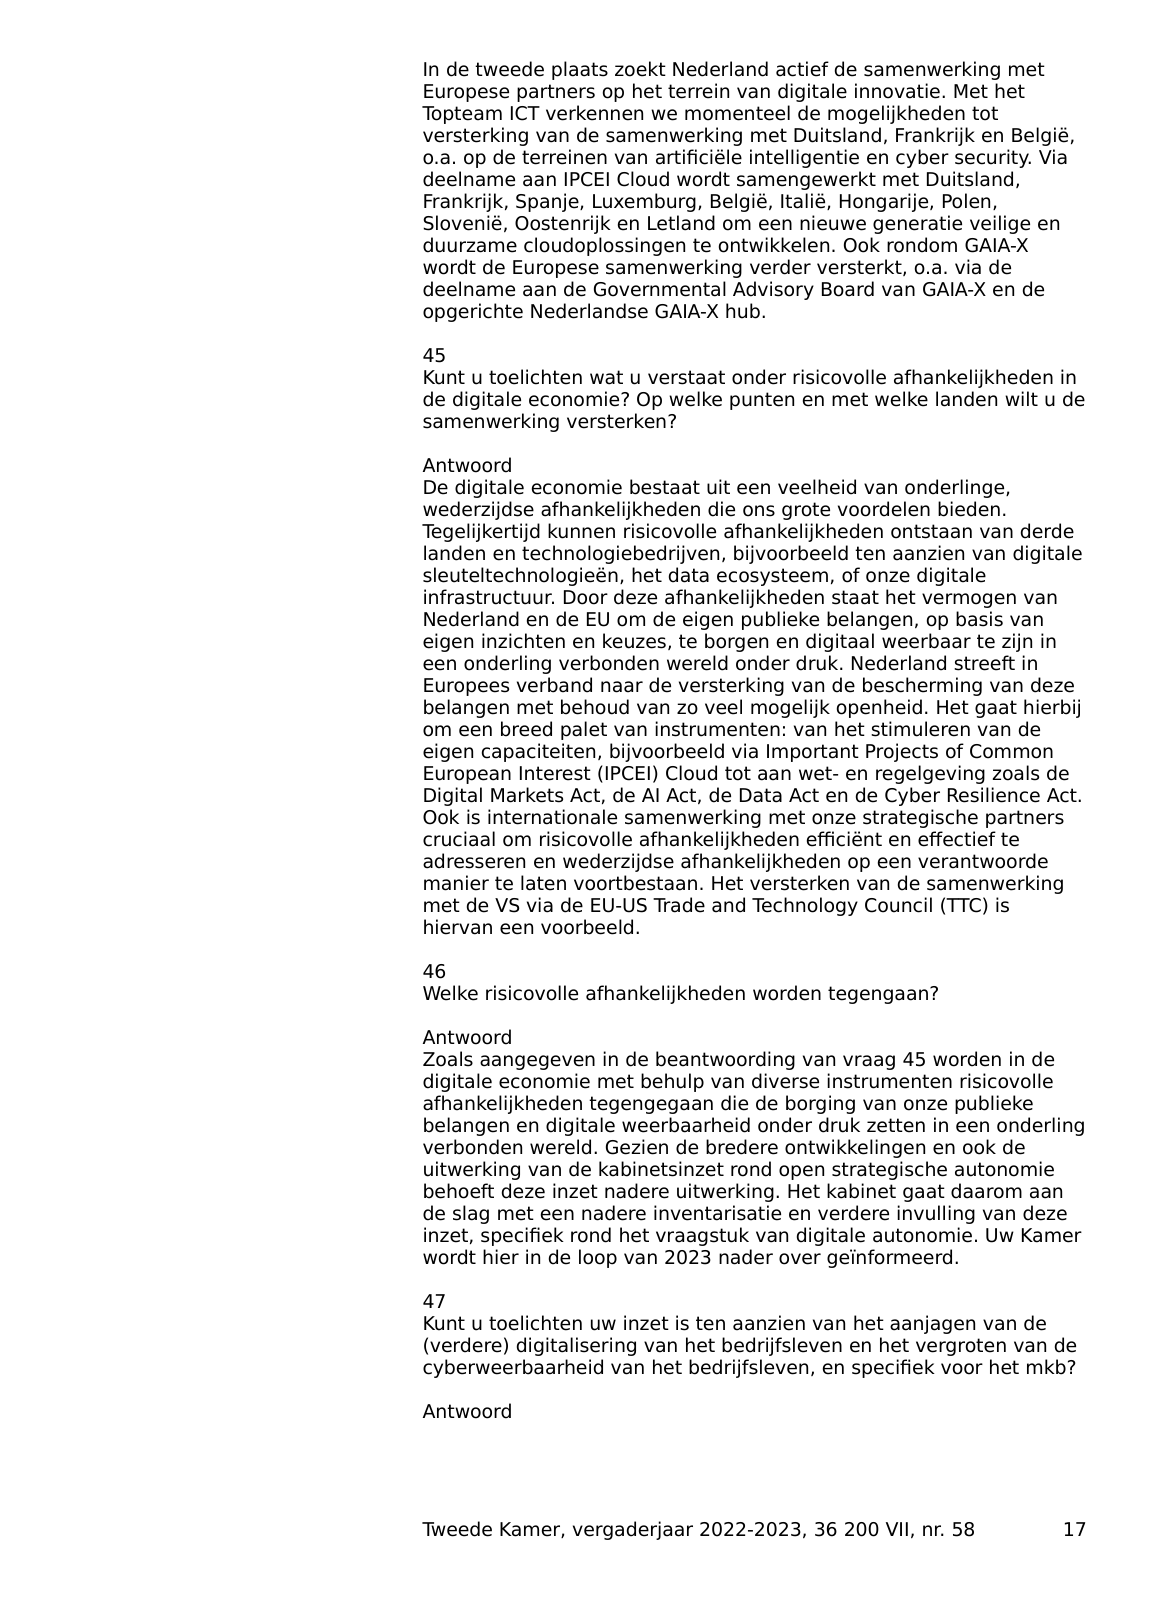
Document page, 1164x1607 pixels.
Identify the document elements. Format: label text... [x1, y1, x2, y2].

text Kunt u toelichten uw inzet is ten aanzien van het aanjagen van de (verdere) digitalisering van het bedrijfsleven en het vergroten van de cyberweerbaarheid van het bedrijfsleven, en specifiek voor het mkb? [422, 1313, 1087, 1379]
text Antwoord [422, 1401, 1087, 1423]
text 46 [422, 961, 1087, 983]
text 47 [422, 1291, 1087, 1313]
text Welke risicovolle afhankelijkheden worden tegengaan? [422, 983, 1087, 1005]
text De digitale economie bestaat uit een veelheid van onderlinge, wederzijdse afhankelijkheden die ons grote voordelen bieden. Tegelijkertijd kunnen risicovolle afhankelijkheden ontstaan van derde landen en technologiebedrijven, bijvoorbeeld ten aanzien van digitale sleuteltechnologieën, het data ecosysteem, of onze digitale infrastructuur. Door deze afhankelijkheden staat het vermogen van Nederland en de EU om de eigen publieke belangen, op basis van eigen inzichten en keuzes, te borgen en digitaal weerbaar te zijn in een onderling verbonden wereld onder druk. Nederland streeft in Europees verband naar de versterking van de bescherming van deze belangen met behoud van zo veel mogelijk openheid. Het gaat hierbij om een breed palet van instrumenten: van het stimuleren van de eigen capaciteiten, bijvoorbeeld via Important Projects of Common European Interest (IPCEI) Cloud tot aan wet- en regelgeving zoals de Digital Markets Act, de AI Act, de Data Act en de Cyber Resilience Act. Ook is internationale samenwerking met onze strategische partners cruciaal om risicovolle afhankelijkheden efficiënt en effectief te adresseren en wederzijdse afhankelijkheden op een verantwoorde manier te laten voortbestaan. Het versterken van de samenwerking met de VS via de EU-US Trade and Technology Council (TTC) is hiervan een voorbeeld. [422, 477, 1087, 939]
text Antwoord [422, 455, 1087, 477]
text 45 [422, 345, 1087, 367]
text Antwoord [422, 1027, 1087, 1049]
text Zoals aangegeven in de beantwoording van vraag 45 worden in de digitale economie met behulp van diverse instrumenten risicovolle afhankelijkheden tegengegaan die de borging van onze publieke belangen en digitale weerbaarheid onder druk zetten in een onderling verbonden wereld. Gezien de bredere ontwikkelingen en ook de uitwerking van de kabinetsinzet rond open strategische autonomie behoeft deze inzet nadere uitwerking. Het kabinet gaat daarom aan de slag met een nadere inventarisatie en verdere invulling van deze inzet, specifiek rond het vraagstuk van digitale autonomie. Uw Kamer wordt hier in de loop van 2023 nader over geïnformeerd. [422, 1049, 1087, 1269]
text In de tweede plaats zoekt Nederland actief de samenwerking met Europese partners op het terrein van digitale innovatie. Met het Topteam ICT verkennen we momenteel de mogelijkheden tot versterking van de samenwerking met Duitsland, Frankrijk en België, o.a. op de terreinen van artificiële intelligentie en cyber security. Via deelname aan IPCEI Cloud wordt samengewerkt met Duitsland, Frankrijk, Spanje, Luxemburg, België, Italië, Hongarije, Polen, Slovenië, Oostenrijk en Letland om een nieuwe generatie veilige en duurzame cloudoplossingen te ontwikkelen. Ook rondom GAIA-X wordt de Europese samenwerking verder versterkt, o.a. via de deelname aan de Governmental Advisory Board van GAIA-X en de opgerichte Nederlandse GAIA-X hub. [422, 59, 1087, 323]
text Kunt u toelichten wat u verstaat onder risicovolle afhankelijkheden in de digitale economie? Op welke punten en met welke landen wilt u de samenwerking versterken? [422, 367, 1087, 433]
